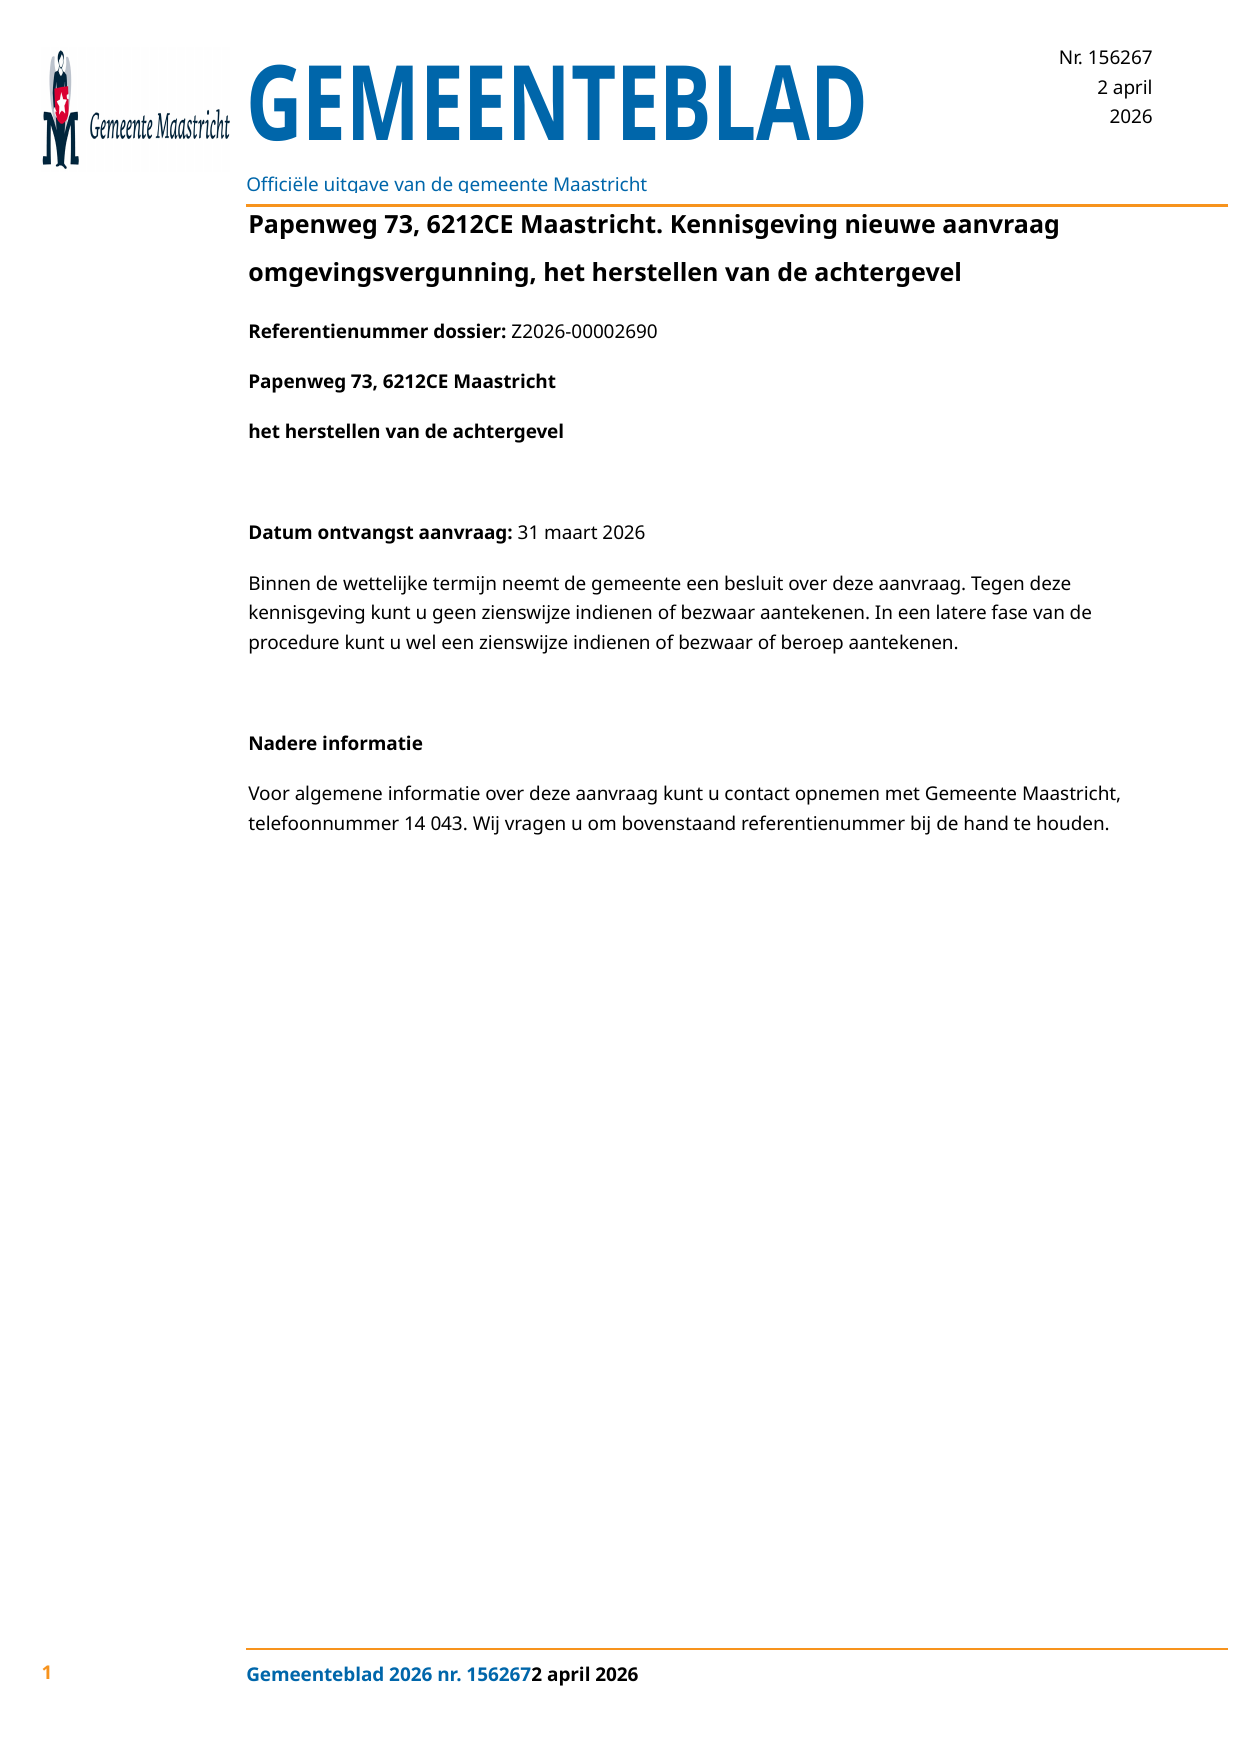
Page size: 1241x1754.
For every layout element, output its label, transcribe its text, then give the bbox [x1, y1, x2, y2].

text Voor algemene informatie over deze aanvraag kunt u contact opnemen met Gemeente Maastricht, telefoonnummer 14 043. Wij vragen u om bovenstaand referentienummer bij de hand te houden. [248, 780, 1152, 836]
text Papenweg 73, 6212CE Maastricht. Kennisgeving nieuwe aanvraag omgevingsvergunning, het herstellen van de achtergevel [248, 207, 1152, 288]
text het herstellen van de achtergevel [248, 419, 1152, 444]
text Papenweg 73, 6212CE Maastricht [248, 368, 1152, 394]
text Datum ontvangst aanvraag: 31 maart 2026 [248, 519, 1152, 545]
picture [41, 47, 231, 172]
text Nadere informatie [248, 730, 1152, 756]
text Referentienummer dossier: Z2026-00002690 [248, 318, 1152, 344]
text Binnen de wettelijke termijn neemt de gemeente een besluit over deze aanvraag. Tegen deze kennisgeving kunt u geen zienswijze indienen of bezwaar aantekenen. In een latere fase van de procedure kunt u wel een zienswijze indienen of bezwaar of beroep aantekenen. [248, 570, 1152, 655]
